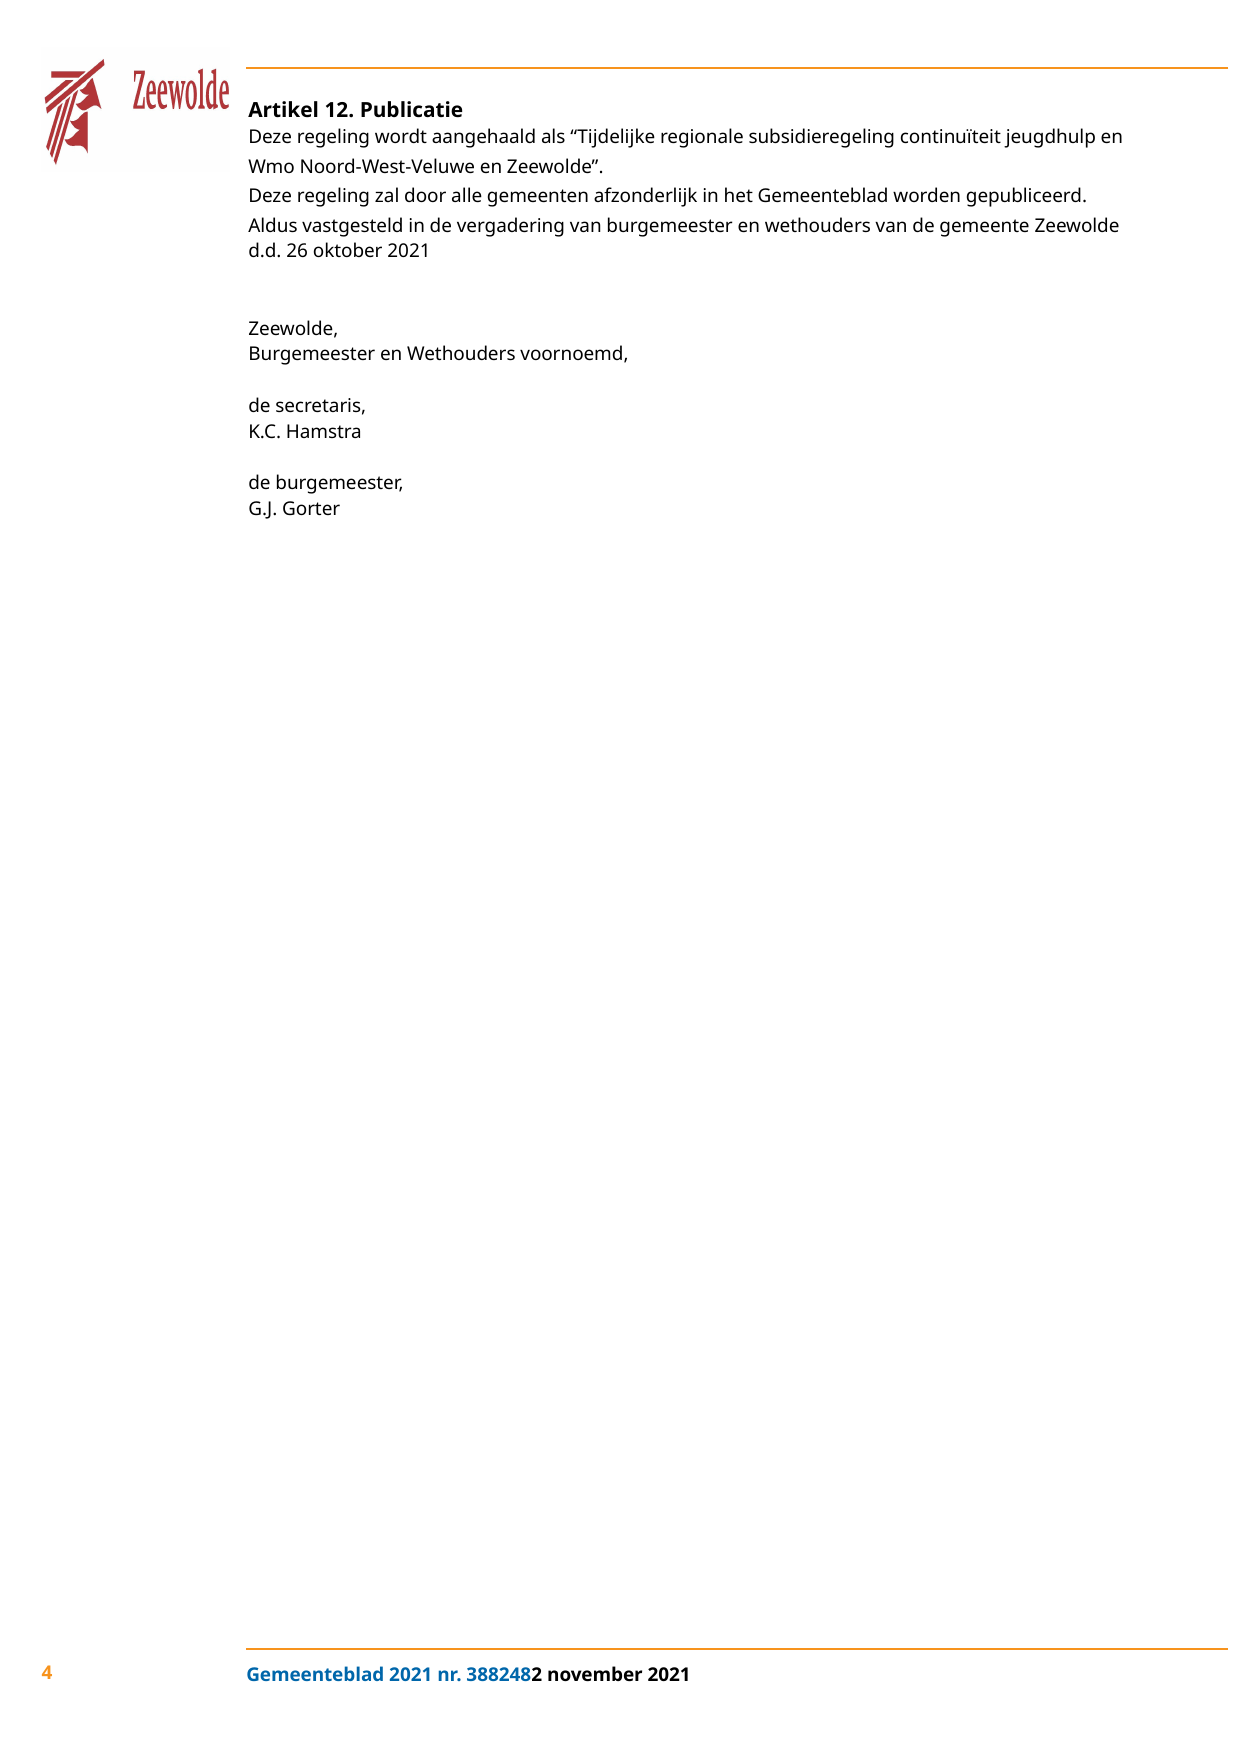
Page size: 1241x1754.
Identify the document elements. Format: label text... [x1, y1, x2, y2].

text K.C. Hamstra [248, 418, 1152, 443]
text Artikel 12. Publicatie [248, 95, 1152, 123]
text Deze regeling wordt aangehaald als “Tijdelijke regionale subsidieregeling continuïteit jeugdhulp en Wmo Noord-West-Veluwe en Zeewolde”. [248, 123, 1152, 178]
text de secretaris, [248, 392, 1152, 418]
picture [41, 47, 231, 172]
text Aldus vastgesteld in de vergadering van burgemeester en wethouders van de gemeente Zeewolde d.d. 26 oktober 2021 [248, 212, 1152, 263]
text Burgemeester en Wethouders voornoemd, [248, 341, 1152, 366]
text de burgemeester, [248, 469, 1152, 495]
text G.J. Gorter [248, 495, 1152, 521]
text Zeewolde, [248, 315, 1152, 341]
text Deze regeling zal door alle gemeenten afzonderlijk in het Gemeenteblad worden gepubliceerd. [248, 182, 1152, 208]
